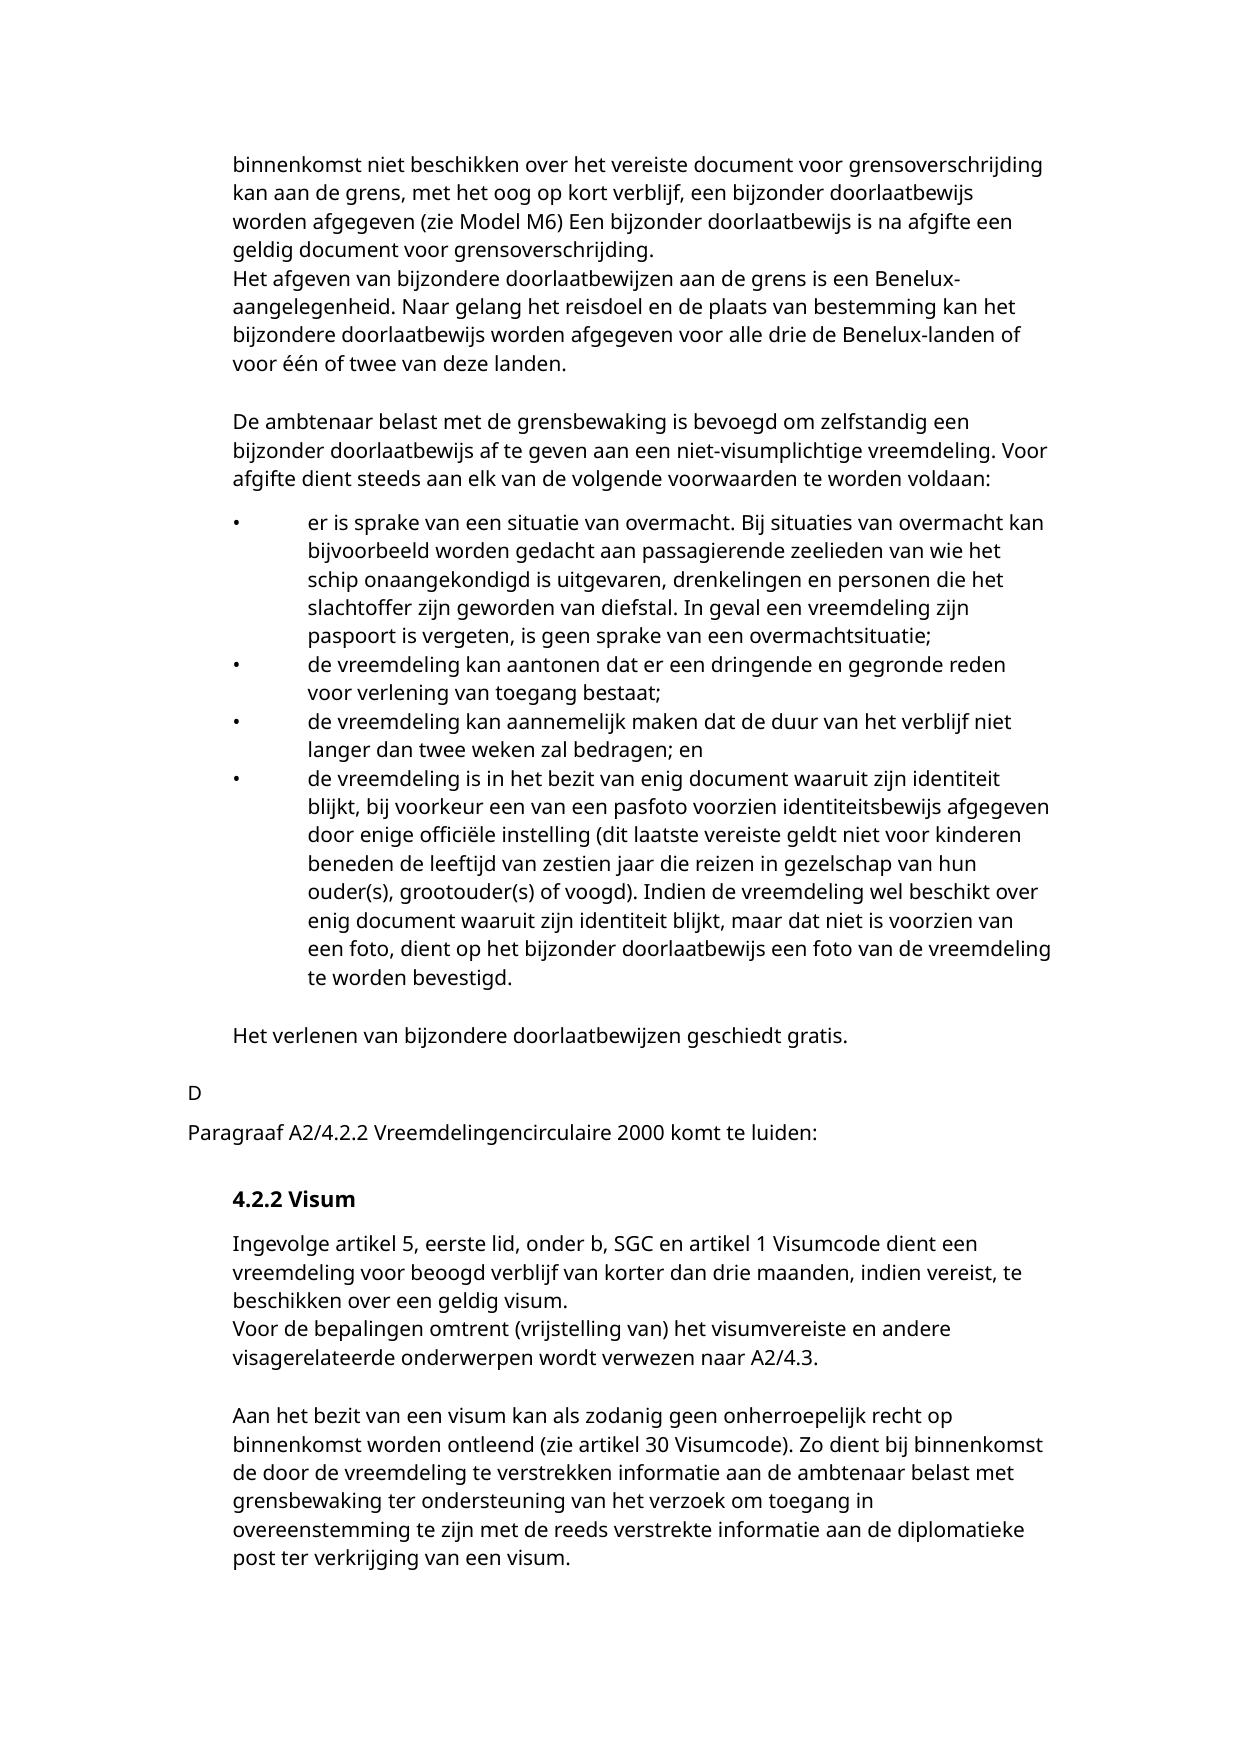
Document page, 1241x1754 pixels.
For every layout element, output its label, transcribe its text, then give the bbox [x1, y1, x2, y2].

text binnenkomst niet beschikken over het vereiste document voor grensoverschrijding kan aan de grens, met het oog op kort verblijf, een bijzonder doorlaatbewijs worden afgegeven (zie Model M6) Een bijzonder doorlaatbewijs is na afgifte een geldig document voor grensoverschrijding. [232, 150, 1053, 264]
text De ambtenaar belast met de grensbewaking is bevoegd om zelfstandig een bijzonder doorlaatbewijs af te geven aan een niet-visumplichtige vreemdeling. Voor afgifte dient steeds aan elk van de volgende voorwaarden te worden voldaan: [232, 407, 1053, 493]
text Het afgeven van bijzondere doorlaatbewijzen aan de grens is een Benelux-aangelegenheid. Naar gelang het reisdoel en de plaats van bestemming kan het bijzondere doorlaatbewijs worden afgegeven voor alle drie de Benelux-landen of voor één of twee van deze landen. [232, 264, 1053, 377]
list er is sprake van een situatie van overmacht. Bij situaties van overmacht kan bijvoorbeeld worden gedacht aan passagierende zeelieden van wie het schip onaangekondigd is uitgevaren, drenkelingen en personen die het slachtoffer zijn geworden van diefstal. In geval een vreemdeling zijn paspoort is vergeten, is geen sprake van een overmachtsituatie; [232, 508, 1053, 650]
list de vreemdeling kan aantonen dat er een dringende en gegronde reden voor verlening van toegang bestaat; [232, 650, 1053, 707]
text D [187, 1080, 1053, 1107]
text Voor de bepalingen omtrent (vrijstelling van) het visumvereiste en andere visagerelateerde onderwerpen wordt verwezen naar A2/4.3. [232, 1314, 1053, 1371]
text Aan het bezit van een visum kan als zodanig geen onherroepelijk recht op binnenkomst worden ontleend (zie artikel 30 Visumcode). Zo dient bij binnenkomst de door de vreemdeling te verstrekken informatie aan de ambtenaar belast met grensbewaking ter ondersteuning van het verzoek om toegang in overeenstemming te zijn met de reeds verstrekte informatie aan de diplomatieke post ter verkrijging van een visum. [232, 1401, 1053, 1572]
list de vreemdeling is in het bezit van enig document waaruit zijn identiteit blijkt, bij voorkeur een van een pasfoto voorzien identiteitsbewijs afgegeven door enige officiële instelling (dit laatste vereiste geldt niet voor kinderen beneden de leeftijd van zestien jaar die reizen in gezelschap van hun ouder(s), grootouder(s) of voogd). Indien de vreemdeling wel beschikt over enig document waaruit zijn identiteit blijkt, maar dat niet is voorzien van een foto, dient op het bijzonder doorlaatbewijs een foto van de vreemdeling te worden bevestigd. [232, 764, 1053, 991]
list de vreemdeling kan aannemelijk maken dat de duur van het verblijf niet langer dan twee weken zal bedragen; en [232, 707, 1053, 764]
text Ingevolge artikel 5, eerste lid, onder b, SGC en artikel 1 Visumcode dient een vreemdeling voor beoogd verblijf van korter dan drie maanden, indien vereist, te beschikken over een geldig visum. [232, 1229, 1053, 1314]
subtitle 4.2.2 Visum [232, 1184, 1053, 1214]
text Paragraaf A2/4.2.2 Vreemdelingencirculaire 2000 komt te luiden: [187, 1118, 1053, 1147]
text Het verlenen van bijzondere doorlaatbewijzen geschiedt gratis. [232, 1021, 1053, 1050]
